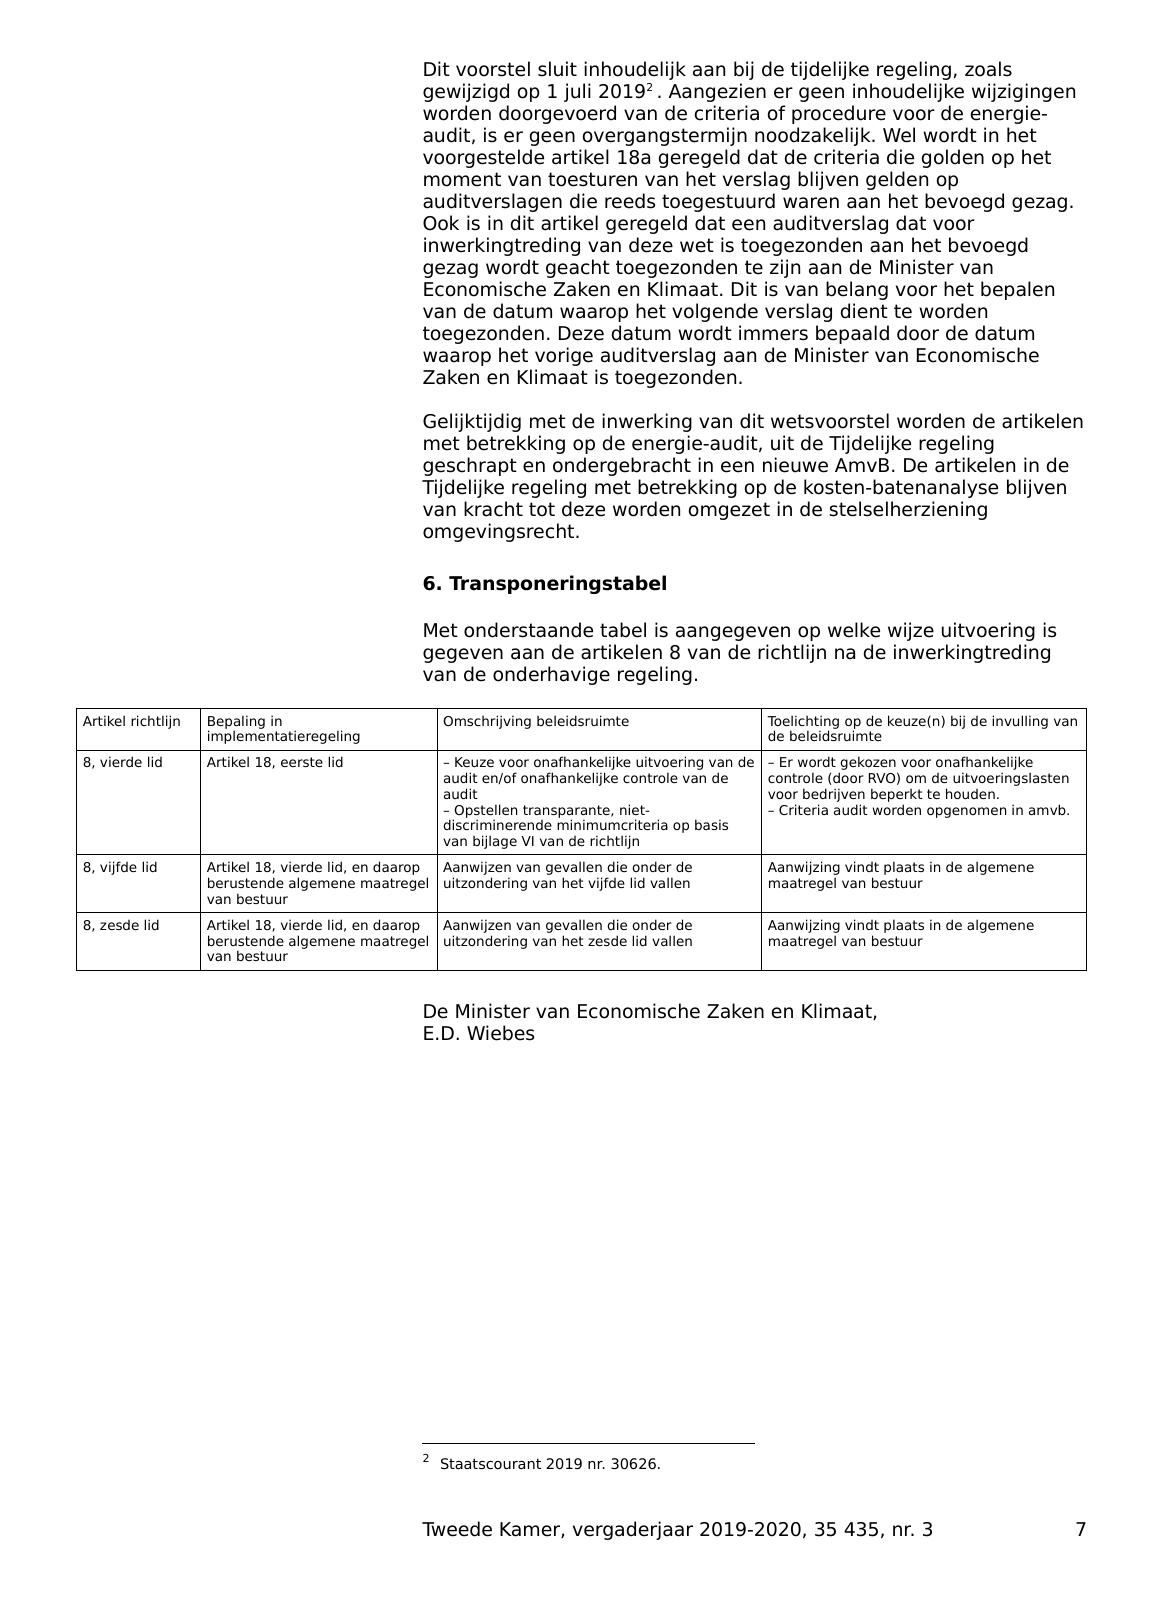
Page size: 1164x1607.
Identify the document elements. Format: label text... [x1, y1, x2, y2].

table_cell Aanwijzing vindt plaats in de algemene maatregel van bestuur [762, 855, 1086, 912]
text Staatscourant 2019 nr. 30626. [422, 1452, 1087, 1474]
text Gelijktijdig met de inwerking van dit wetsvoorstel worden de artikelen met betrekking op de energie-audit, uit de Tijdelijke regeling geschrapt en ondergebracht in een nieuwe AmvB. De artikelen in de Tijdelijke regeling met betrekking op de kosten-batenanalyse blijven van kracht tot deze worden omgezet in de stelselherziening omgevingsrecht. [422, 411, 1087, 543]
text De Minister van Economische Zaken en Klimaat, E.D. Wiebes [422, 1001, 1087, 1044]
table_cell Aanwijzen van gevallen die onder de uitzondering van het vijfde lid vallen [438, 855, 761, 912]
table_header Omschrijving beleidsruimte [438, 709, 761, 749]
text Dit voorstel sluit inhoudelijk aan bij de tijdelijke regeling, zoals gewijzigd op 1 juli 2019. Aangezien er geen inhoudelijke wijzigingen worden doorgevoerd van de criteria of procedure voor de energie-audit, is er geen overgangstermijn noodzakelijk. Wel wordt in het voorgestelde artikel 18a geregeld dat de criteria die golden op het moment van toesturen van het verslag blijven gelden op auditverslagen die reeds toegestuurd waren aan het bevoegd gezag. Ook is in dit artikel geregeld dat een auditverslag dat voor inwerkingtreding van deze wet is toegezonden aan het bevoegd gezag wordt geacht toegezonden te zijn aan de Minister van Economische Zaken en Klimaat. Dit is van belang voor het bepalen van de datum waarop het volgende verslag dient te worden toegezonden. Deze datum wordt immers bepaald door de datum waarop het vorige auditverslag aan de Minister van Economische Zaken en Klimaat is toegezonden. [422, 59, 1087, 389]
table_header Artikel richtlijn [77, 709, 200, 749]
table_header Toelichting op de keuze(n) bij de invulling van de beleidsruimte [762, 709, 1086, 749]
table_cell Artikel 18, eerste lid [201, 751, 437, 854]
subtitle 6. Transponeringstabel [422, 573, 1087, 595]
text Met onderstaande tabel is aangegeven op welke wijze uitvoering is gegeven aan de artikelen 8 van de richtlijn na de inwerkingtreding van de onderhavige regeling. [422, 620, 1087, 686]
table_cell 8, vierde lid [77, 751, 200, 854]
table_cell Aanwijzing vindt plaats in de algemene maatregel van bestuur [762, 913, 1086, 969]
table_cell – Er wordt gekozen voor onafhankelijke controle (door RVO) om de uitvoeringslasten voor bedrijven beperkt te houden. – Criteria audit worden opgenomen in amvb. [762, 751, 1086, 854]
table_cell Artikel 18, vierde lid, en daarop berustende algemene maatregel van bestuur [201, 913, 437, 969]
table_cell 8, vijfde lid [77, 855, 200, 912]
table_cell Artikel 18, vierde lid, en daarop berustende algemene maatregel van bestuur [201, 855, 437, 912]
table_header Bepaling in implementatieregeling [201, 709, 437, 749]
table_cell Aanwijzen van gevallen die onder de uitzondering van het zesde lid vallen [438, 913, 761, 969]
table_cell – Keuze voor onafhankelijke uitvoering van de audit en/of onafhankelijke controle van de audit – Opstellen transparante, niet-discriminerende minimumcriteria op basis van bijlage VI van de richtlijn [438, 751, 761, 854]
table_cell 8, zesde lid [77, 913, 200, 969]
